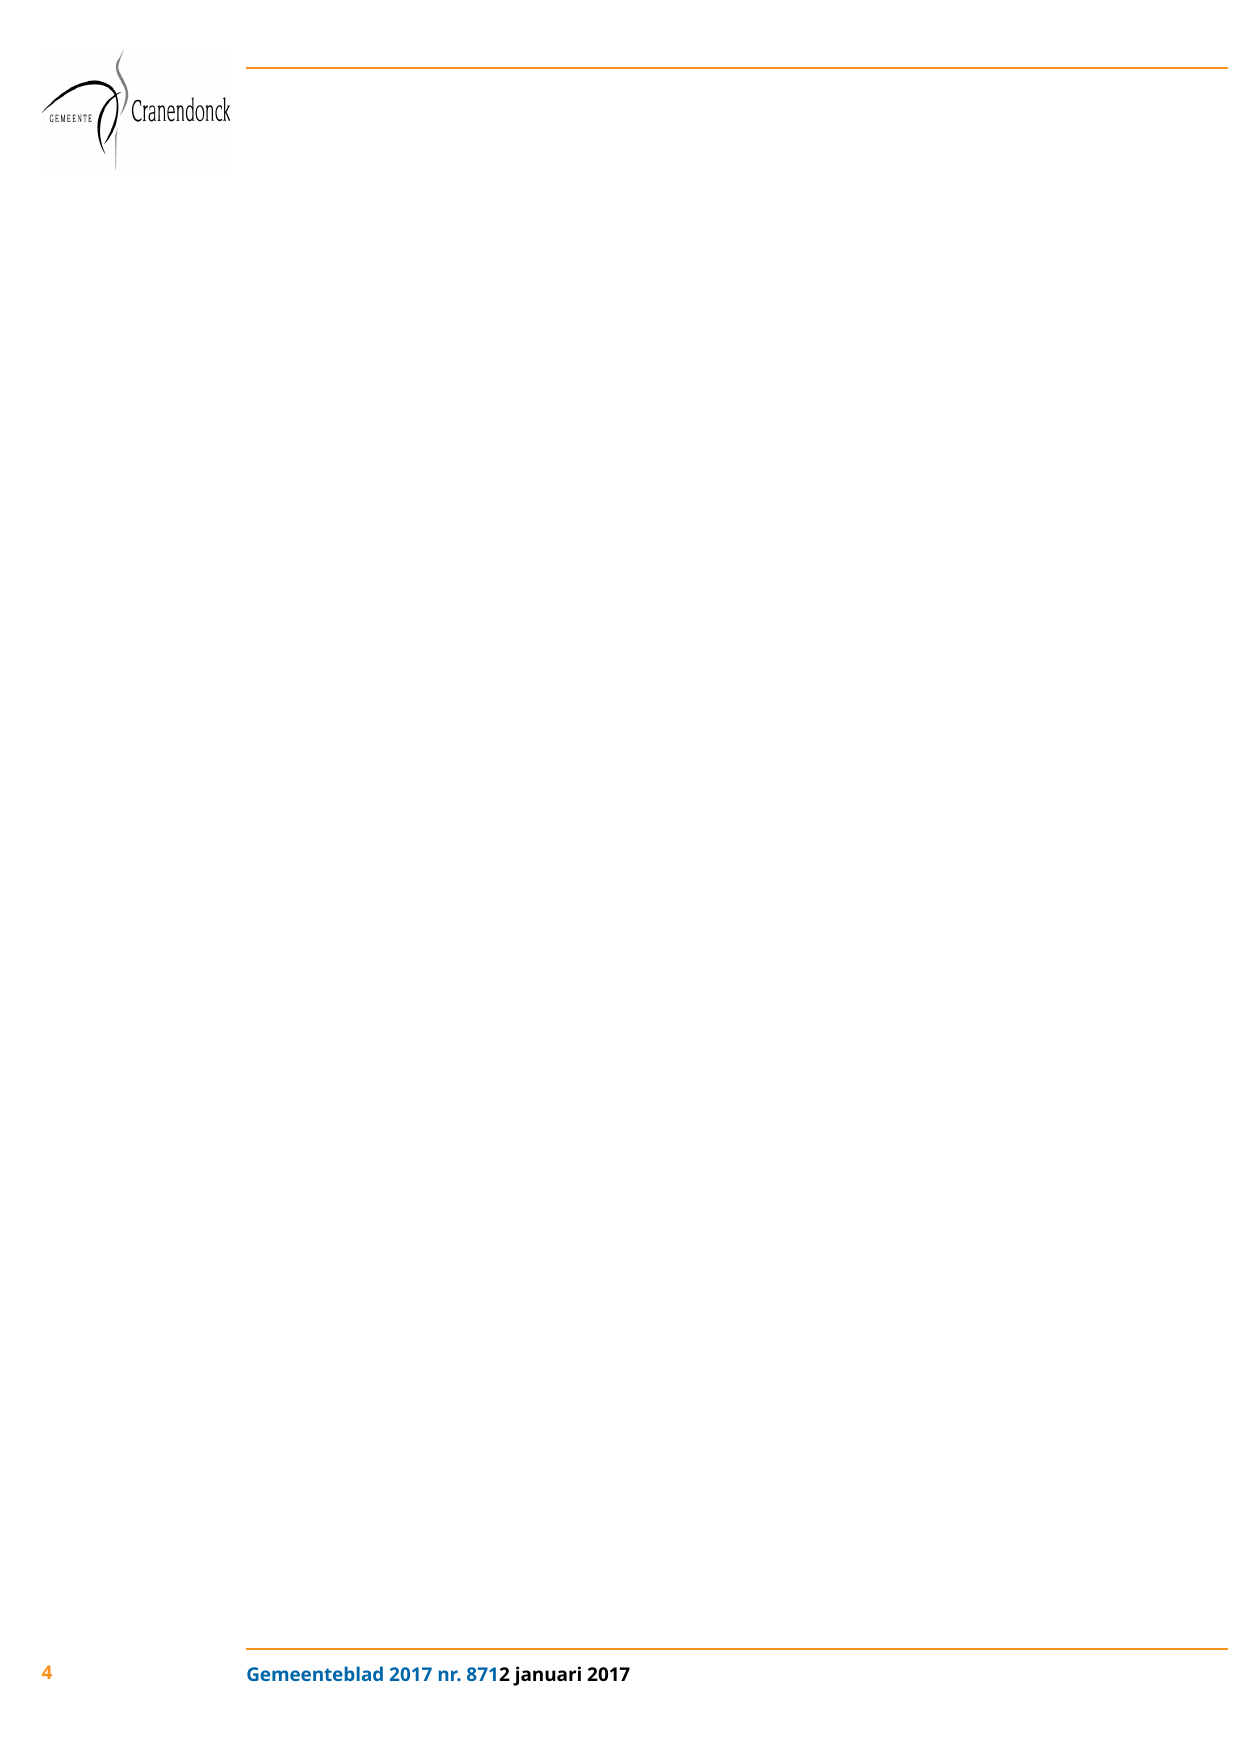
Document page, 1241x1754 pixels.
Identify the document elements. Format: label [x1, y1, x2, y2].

table_cell [248, 95, 637, 121]
table_cell [637, 95, 1152, 121]
picture [41, 47, 231, 172]
